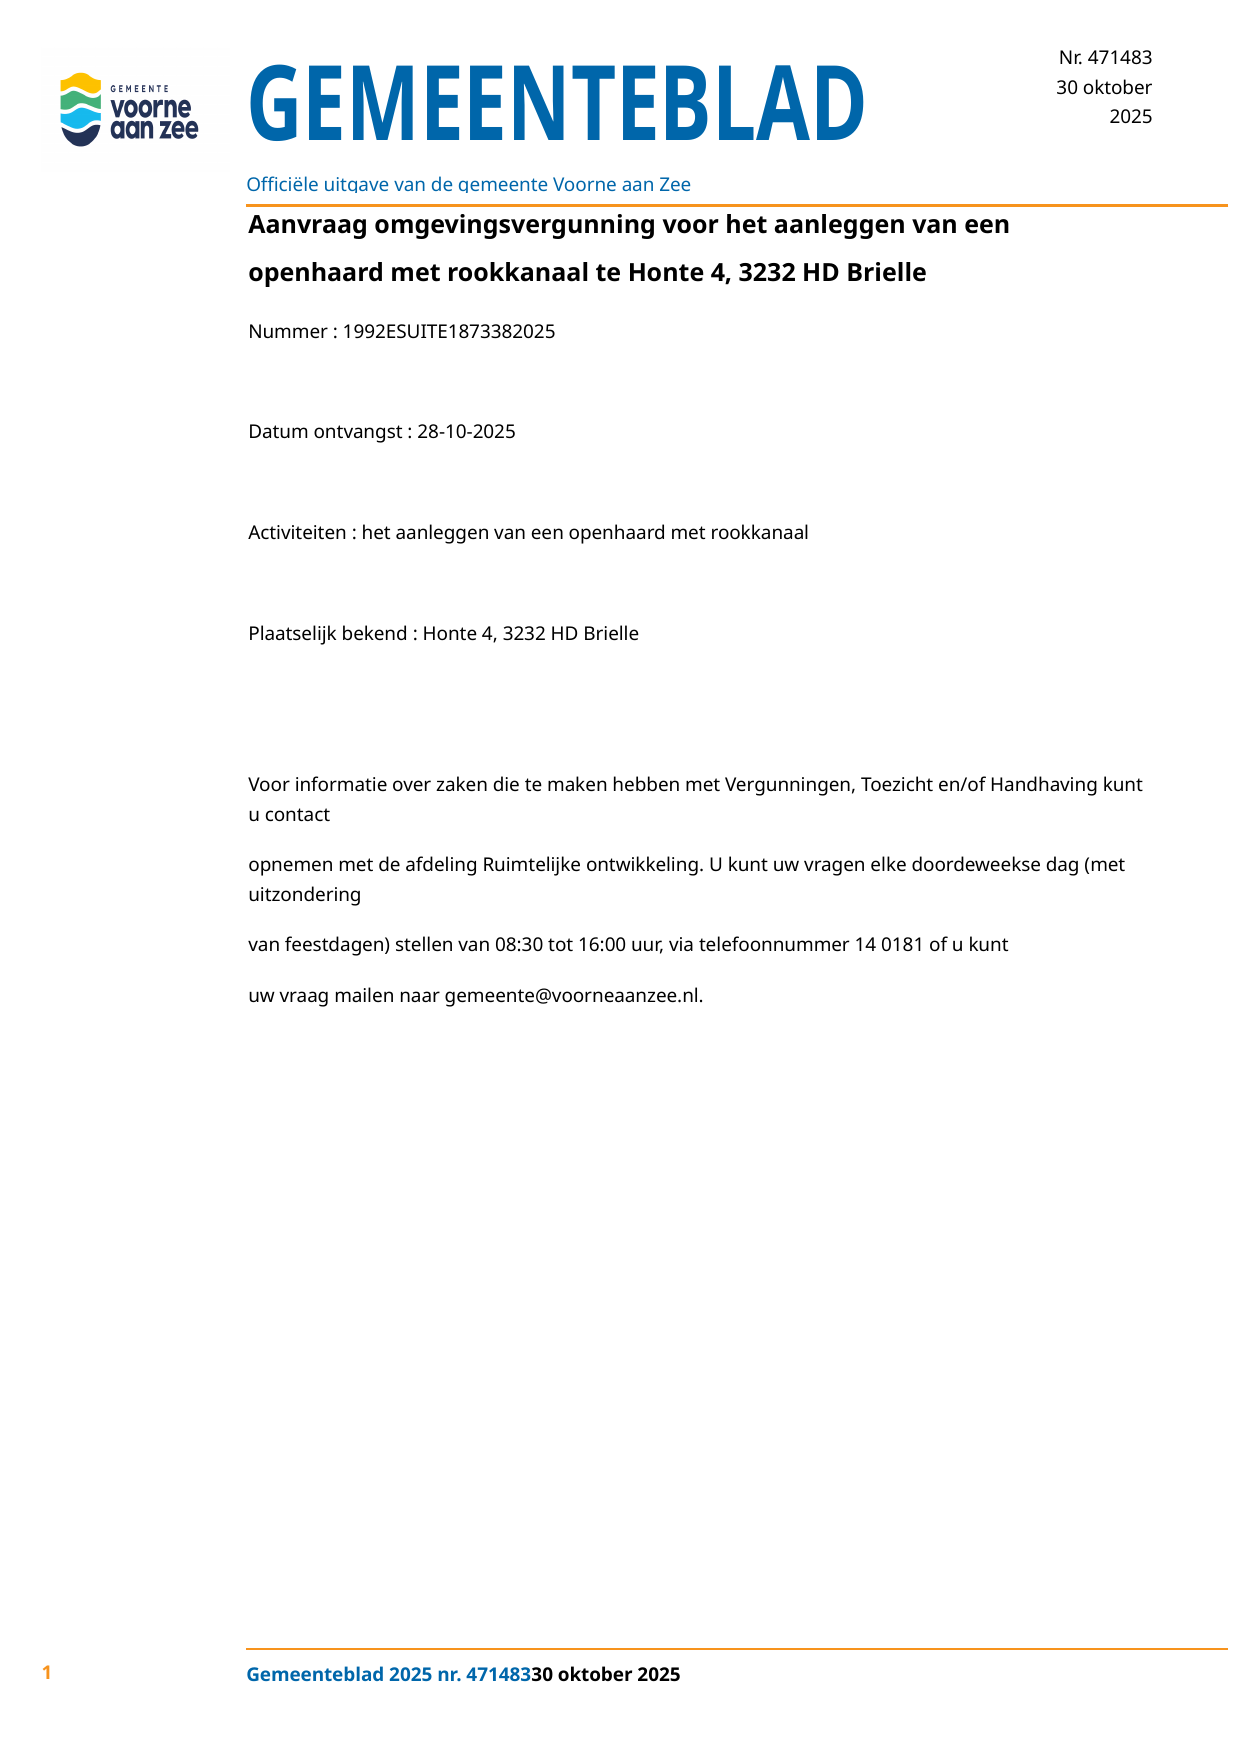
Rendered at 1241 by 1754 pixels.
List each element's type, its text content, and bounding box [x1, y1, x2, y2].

text uw vraag mailen naar gemeente@voorneaanzee.nl. [248, 982, 1152, 1008]
text Voor informatie over zaken die te maken hebben met Vergunningen, Toezicht en/of Handhaving kunt u contact [248, 772, 1152, 827]
text Aanvraag omgevingsvergunning voor het aanleggen van een openhaard met rookkanaal te Honte 4, 3232 HD Brielle [248, 207, 1152, 288]
picture [41, 47, 231, 172]
text opnemen met de afdeling Ruimtelijke ontwikkeling. U kunt uw vragen elke doordeweekse dag (met uitzondering [248, 852, 1152, 907]
text Activiteiten : het aanleggen van een openhaard met rookkanaal [248, 519, 1152, 545]
text Plaatselijk bekend : Honte 4, 3232 HD Brielle [248, 620, 1152, 646]
text Datum ontvangst : 28-10-2025 [248, 419, 1152, 444]
text van feestdagen) stellen van 08:30 tot 16:00 uur, via telefoonnummer 14 0181 of u kunt [248, 932, 1152, 957]
text Nummer : 1992ESUITE1873382025 [248, 318, 1152, 344]
